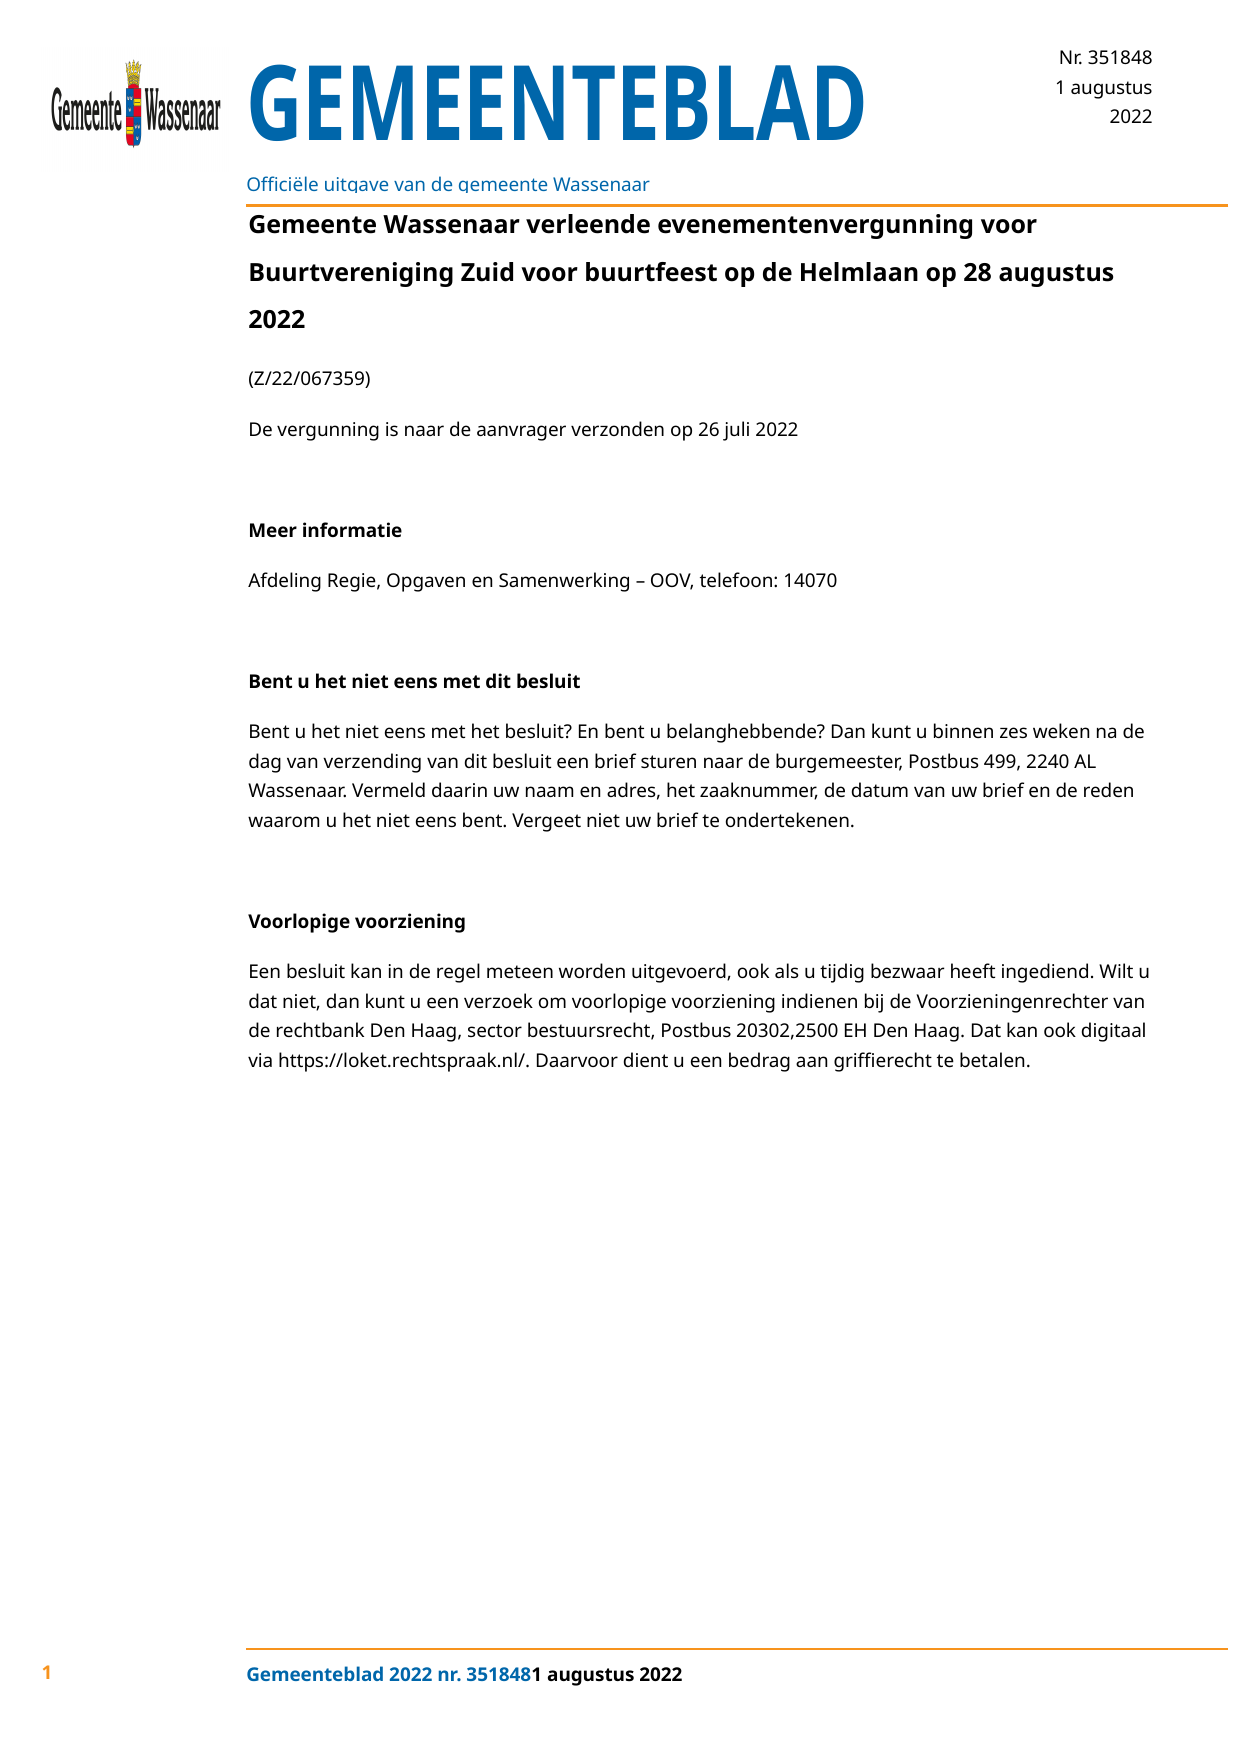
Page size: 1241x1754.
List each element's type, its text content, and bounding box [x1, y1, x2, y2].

text Bent u het niet eens met het besluit? En bent u belanghebbende? Dan kunt u binnen zes weken na de dag van verzending van dit besluit een brief sturen naar de burgemeester, Postbus 499, 2240 AL Wassenaar. Vermeld daarin uw naam en adres, het zaaknummer, de datum van uw brief en de reden waarom u het niet eens bent. Vergeet niet uw brief te ondertekenen. [248, 718, 1152, 833]
picture [41, 47, 231, 172]
text Gemeente Wassenaar verleende evenementenvergunning voor Buurtvereniging Zuid voor buurtfeest op de Helmlaan op 28 augustus 2022 [248, 207, 1152, 336]
text Bent u het niet eens met dit besluit [248, 668, 1152, 694]
text Afdeling Regie, Opgaven en Samenwerking – OOV, telefoon: 14070 [248, 567, 1152, 593]
text De vergunning is naar de aanvrager verzonden op 26 juli 2022 [248, 416, 1152, 442]
text Voorlopige voorziening [248, 908, 1152, 934]
text (Z/22/067359) [248, 366, 1152, 391]
text Meer informatie [248, 517, 1152, 542]
text Een besluit kan in de regel meteen worden uitgevoerd, ook als u tijdig bezwaar heeft ingediend. Wilt u dat niet, dan kunt u een verzoek om voorlopige voorziening indienen bij de Voorzieningenrechter van de rechtbank Den Haag, sector bestuursrecht, Postbus 20302,2500 EH Den Haag. Dat kan ook digitaal via https://loket.rechtspraak.nl/. Daarvoor dient u een bedrag aan griffierecht te betalen. [248, 958, 1152, 1073]
